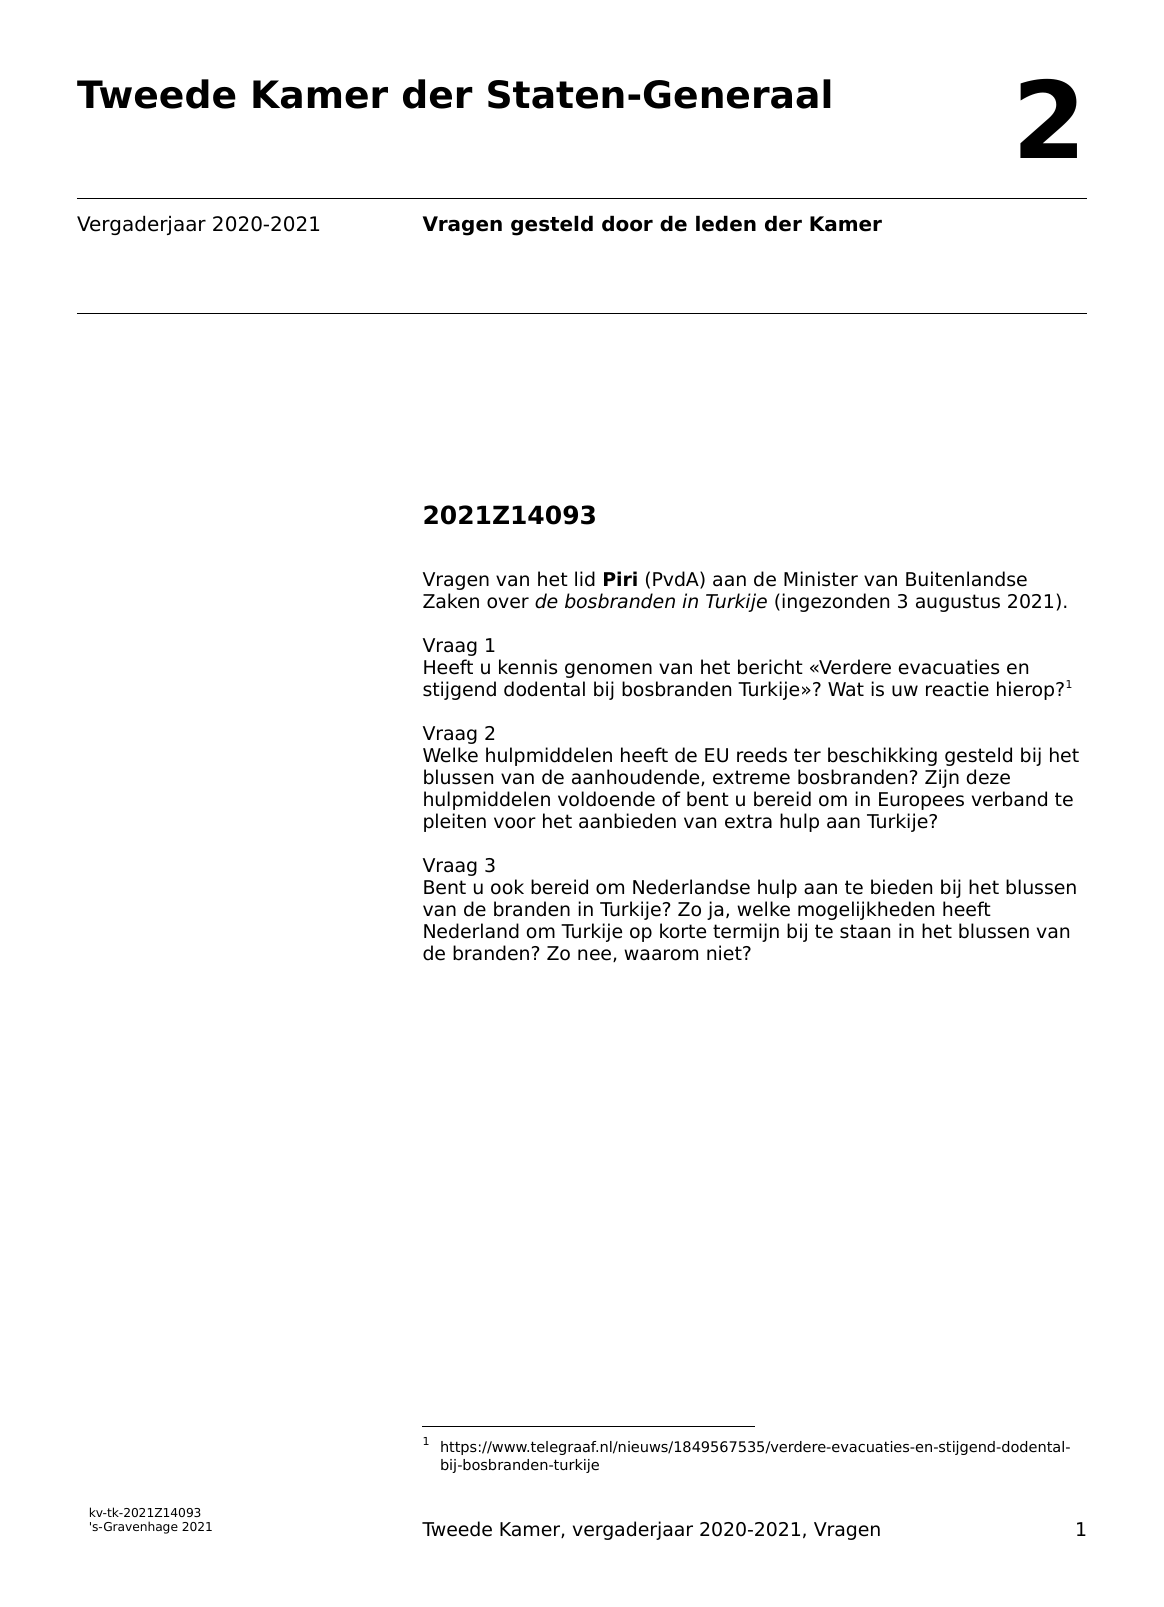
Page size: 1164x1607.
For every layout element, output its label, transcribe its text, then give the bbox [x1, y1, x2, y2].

table_header Tweede Kamer der Staten-Generaal [77, 59, 886, 198]
text 2021Z14093 [422, 501, 1087, 531]
text Heeft u kennis genomen van het bericht «Verdere evacuaties en stijgend dodental bij bosbranden Turkije»? Wat is uw reactie hierop? [422, 657, 1087, 701]
text https://www.telegraaf.nl/nieuws/1849567535/verdere-evacuaties-en-stijgend-dodental-bij-bosbranden-turkije [422, 1435, 1087, 1474]
text Vraag 2 [422, 723, 1087, 745]
text Vraag 3 [422, 855, 1087, 877]
text kv-tk-2021Z14093 [88, 1506, 323, 1520]
table_header 2 [886, 59, 1087, 198]
text Bent u ook bereid om Nederlandse hulp aan te bieden bij het blussen van de branden in Turkije? Zo ja, welke mogelijkheden heeft Nederland om Turkije op korte termijn bij te staan in het blussen van de branden? Zo nee, waarom niet? [422, 877, 1087, 965]
text Vragen van het lid Piri (PvdA) aan de Minister van Buitenlandse Zaken over de bosbranden in Turkije (ingezonden 3 augustus 2021). [422, 569, 1087, 613]
text Welke hulpmiddelen heeft de EU reeds ter beschikking gesteld bij het blussen van de aanhoudende, extreme bosbranden? Zijn deze hulpmiddelen voldoende of bent u bereid om in Europees verband te pleiten voor het aanbieden van extra hulp aan Turkije? [422, 745, 1087, 833]
text Vraag 1 [422, 635, 1087, 657]
text 's-Gravenhage 2021 [88, 1520, 323, 1534]
table_cell Vergaderjaar 2020-2021 [77, 199, 422, 313]
table_cell Vragen gesteld door de leden der Kamer [422, 199, 1087, 313]
